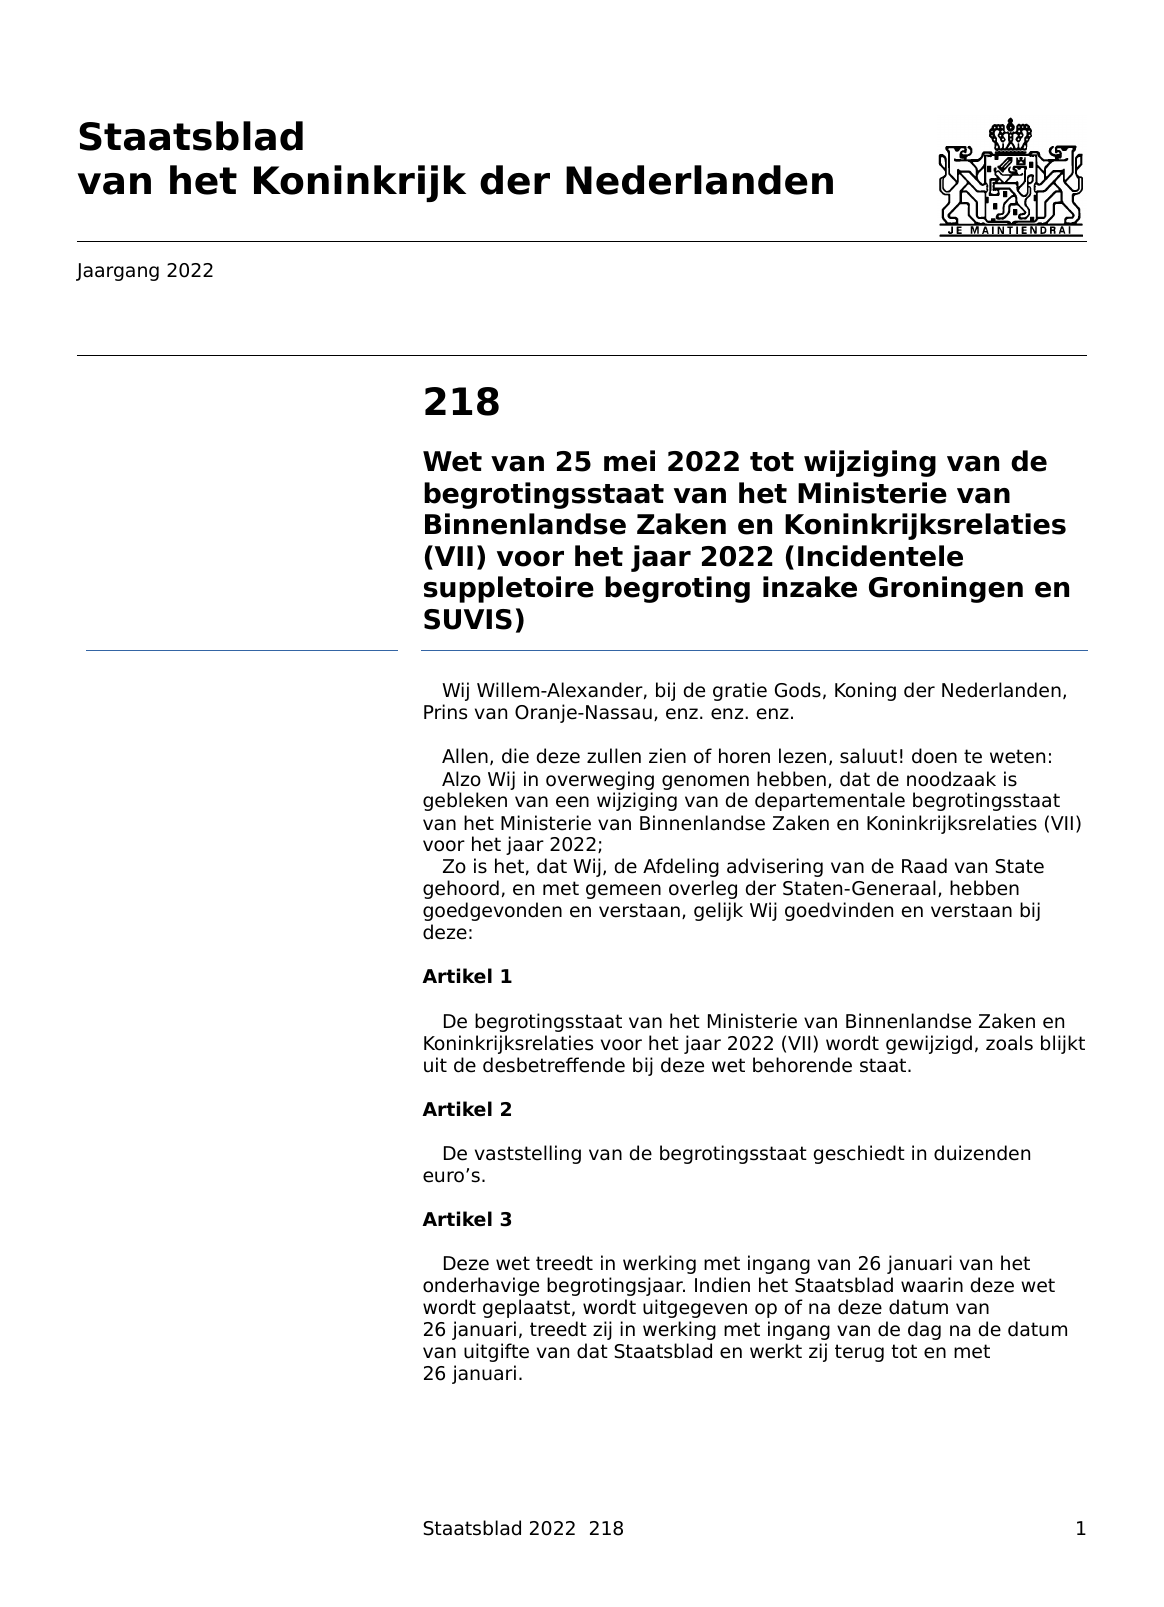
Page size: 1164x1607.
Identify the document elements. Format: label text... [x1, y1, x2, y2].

text De vaststelling van de begrotingsstaat geschiedt in duizenden euro’s. [422, 1143, 1087, 1187]
subtitle Artikel 2 [422, 1099, 1087, 1121]
subtitle Artikel 3 [422, 1209, 1087, 1231]
text Alzo Wij in overweging genomen hebben, dat de noodzaak is gebleken van een wijziging van de departementale begrotingsstaat van het Ministerie van Binnenlandse Zaken en Koninkrijksrelaties (VII) voor het jaar 2022; [422, 768, 1087, 856]
text Allen, die deze zullen zien of horen lezen, saluut! doen te weten: [422, 746, 1087, 768]
table_cell Jaargang 2022 [77, 242, 1087, 355]
subtitle 218 [422, 381, 1087, 424]
table_header Staatsblad van het Koninkrijk der Nederlanden [77, 100, 886, 241]
text Wij Willem-Alexander, bij de gratie Gods, Koning der Nederlanden, Prins van Oranje-Nassau, enz. enz. enz. [422, 680, 1087, 724]
table_header [886, 100, 1087, 241]
picture [936, 115, 1087, 240]
subtitle Artikel 1 [422, 966, 1087, 988]
text Wet van 25 mei 2022 tot wijziging van de begrotingsstaat van het Ministerie van Binnenlandse Zaken en Koninkrijksrelaties (VII) voor het jaar 2022 (Incidentele suppletoire begroting inzake Groningen en SUVIS) [422, 447, 1087, 636]
text Zo is het, dat Wij, de Afdeling advisering van de Raad van State gehoord, en met gemeen overleg der Staten-Generaal, hebben goedgevonden en verstaan, gelijk Wij goedvinden en verstaan bij deze: [422, 856, 1087, 944]
text Deze wet treedt in werking met ingang van 26 januari van het onderhavige begrotingsjaar. Indien het Staatsblad waarin deze wet wordt geplaatst, wordt uitgegeven op of na deze datum van 26 januari, treedt zij in werking met ingang van de dag na de datum van uitgifte van dat Staatsblad en werkt zij terug tot en met 26 januari. [422, 1253, 1087, 1385]
text De begrotingsstaat van het Ministerie van Binnenlandse Zaken en Koninkrijksrelaties voor het jaar 2022 (VII) wordt gewijzigd, zoals blijkt uit de desbetreffende bij deze wet behorende staat. [422, 1011, 1087, 1077]
